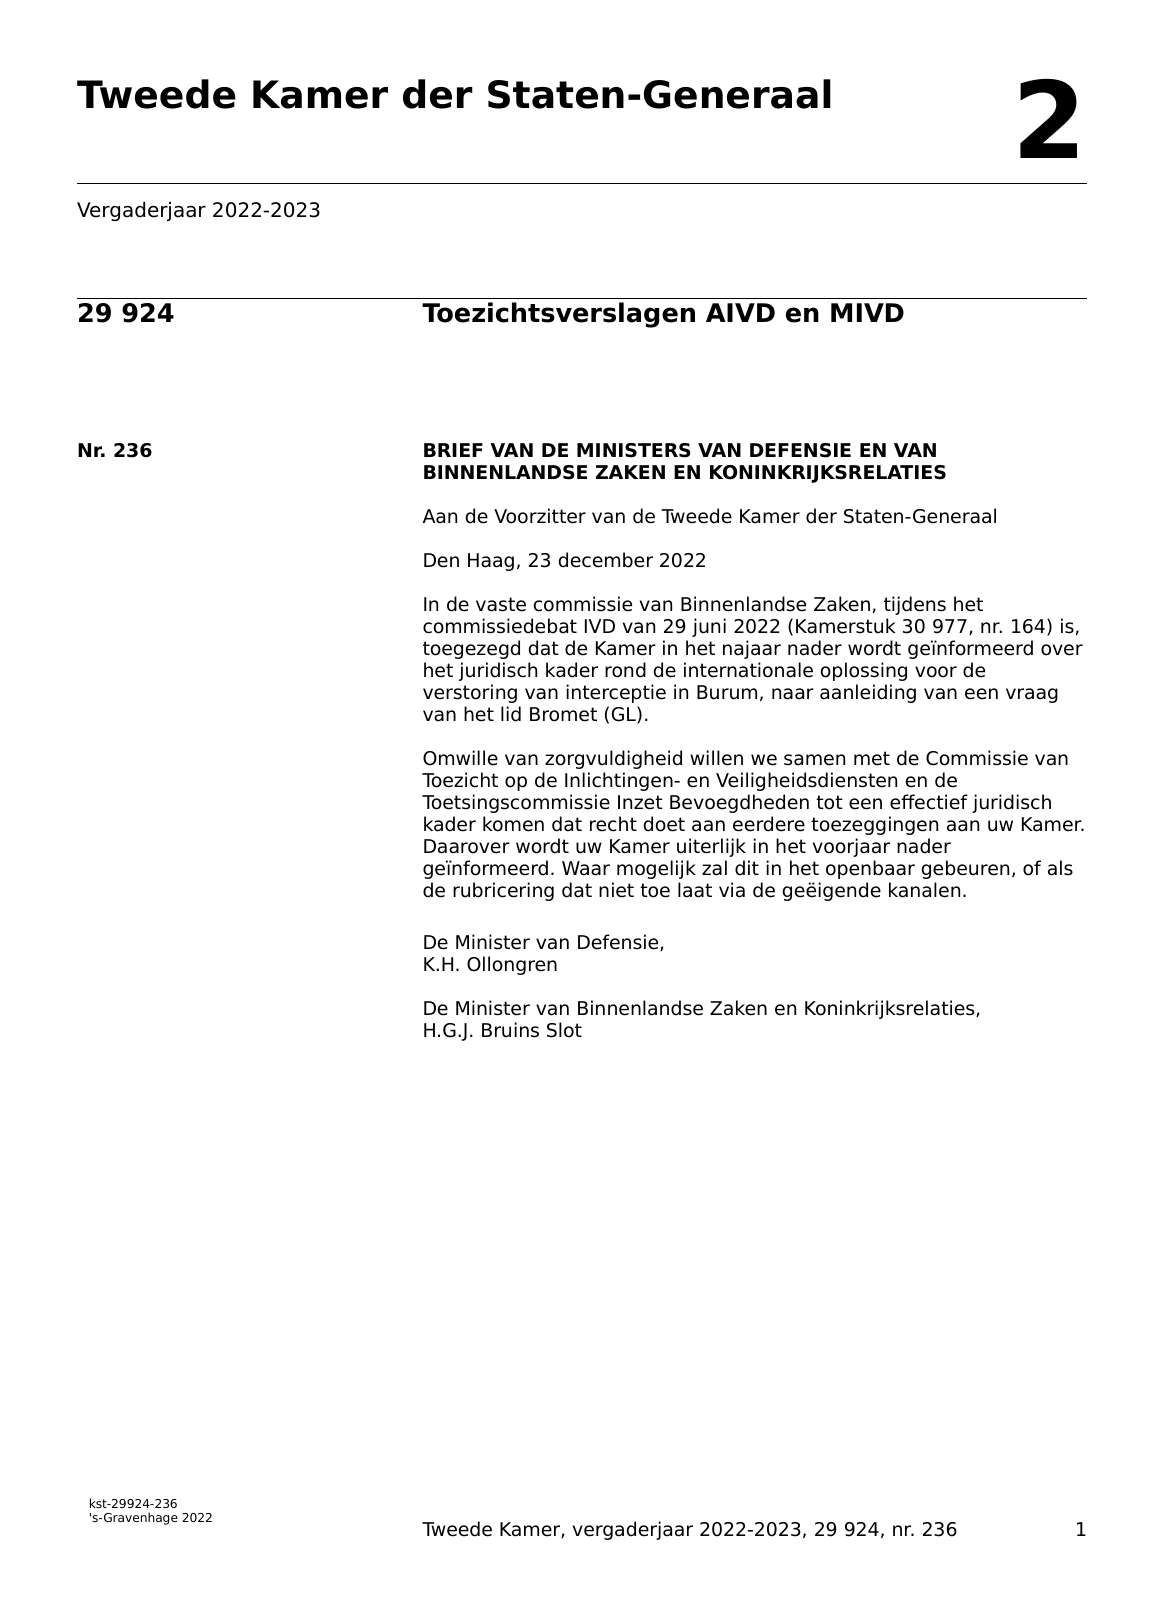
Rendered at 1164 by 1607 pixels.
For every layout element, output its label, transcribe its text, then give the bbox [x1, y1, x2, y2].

text Aan de Voorzitter van de Tweede Kamer der Staten-Generaal [422, 506, 1087, 528]
text Omwille van zorgvuldigheid willen we samen met de Commissie van Toezicht op de Inlichtingen- en Veiligheidsdiensten en de Toetsingscommissie Inzet Bevoegdheden tot een effectief juridisch kader komen dat recht doet aan eerdere toezeggingen aan uw Kamer. Daarover wordt uw Kamer uiterlijk in het voorjaar nader geïnformeerd. Waar mogelijk zal dit in het openbaar gebeuren, of als de rubricering dat niet toe laat via de geëigende kanalen. [422, 748, 1087, 902]
text De Minister van Defensie, K.H. Ollongren [422, 932, 1087, 976]
text Den Haag, 23 december 2022 [422, 550, 1087, 572]
text In de vaste commissie van Binnenlandse Zaken, tijdens het commissiedebat IVD van 29 juni 2022 (Kamerstuk 30 977, nr. 164) is, toegezegd dat de Kamer in het najaar nader wordt geïnformeerd over het juridisch kader rond de internationale oplossing voor de verstoring van interceptie in Burum, naar aanleiding van een vraag van het lid Bromet (GL). [422, 594, 1087, 726]
subtitle 29 924 Toezichtsverslagen AIVD en MIVD [77, 299, 1087, 329]
text De Minister van Binnenlandse Zaken en Koninkrijksrelaties, H.G.J. Bruins Slot [422, 998, 1087, 1042]
subtitle Nr. 236 BRIEF VAN DE MINISTERS VAN DEFENSIE EN VAN BINNENLANDSE ZAKEN EN KONINKRIJKSRELATIES [77, 440, 1087, 484]
table_header Tweede Kamer der Staten-Generaal [77, 59, 886, 183]
table_cell Vergaderjaar 2022-2023 [77, 184, 1087, 298]
table_header 2 [886, 59, 1087, 183]
text kst-29924-236 [88, 1497, 323, 1511]
text 's-Gravenhage 2022 [88, 1511, 323, 1525]
